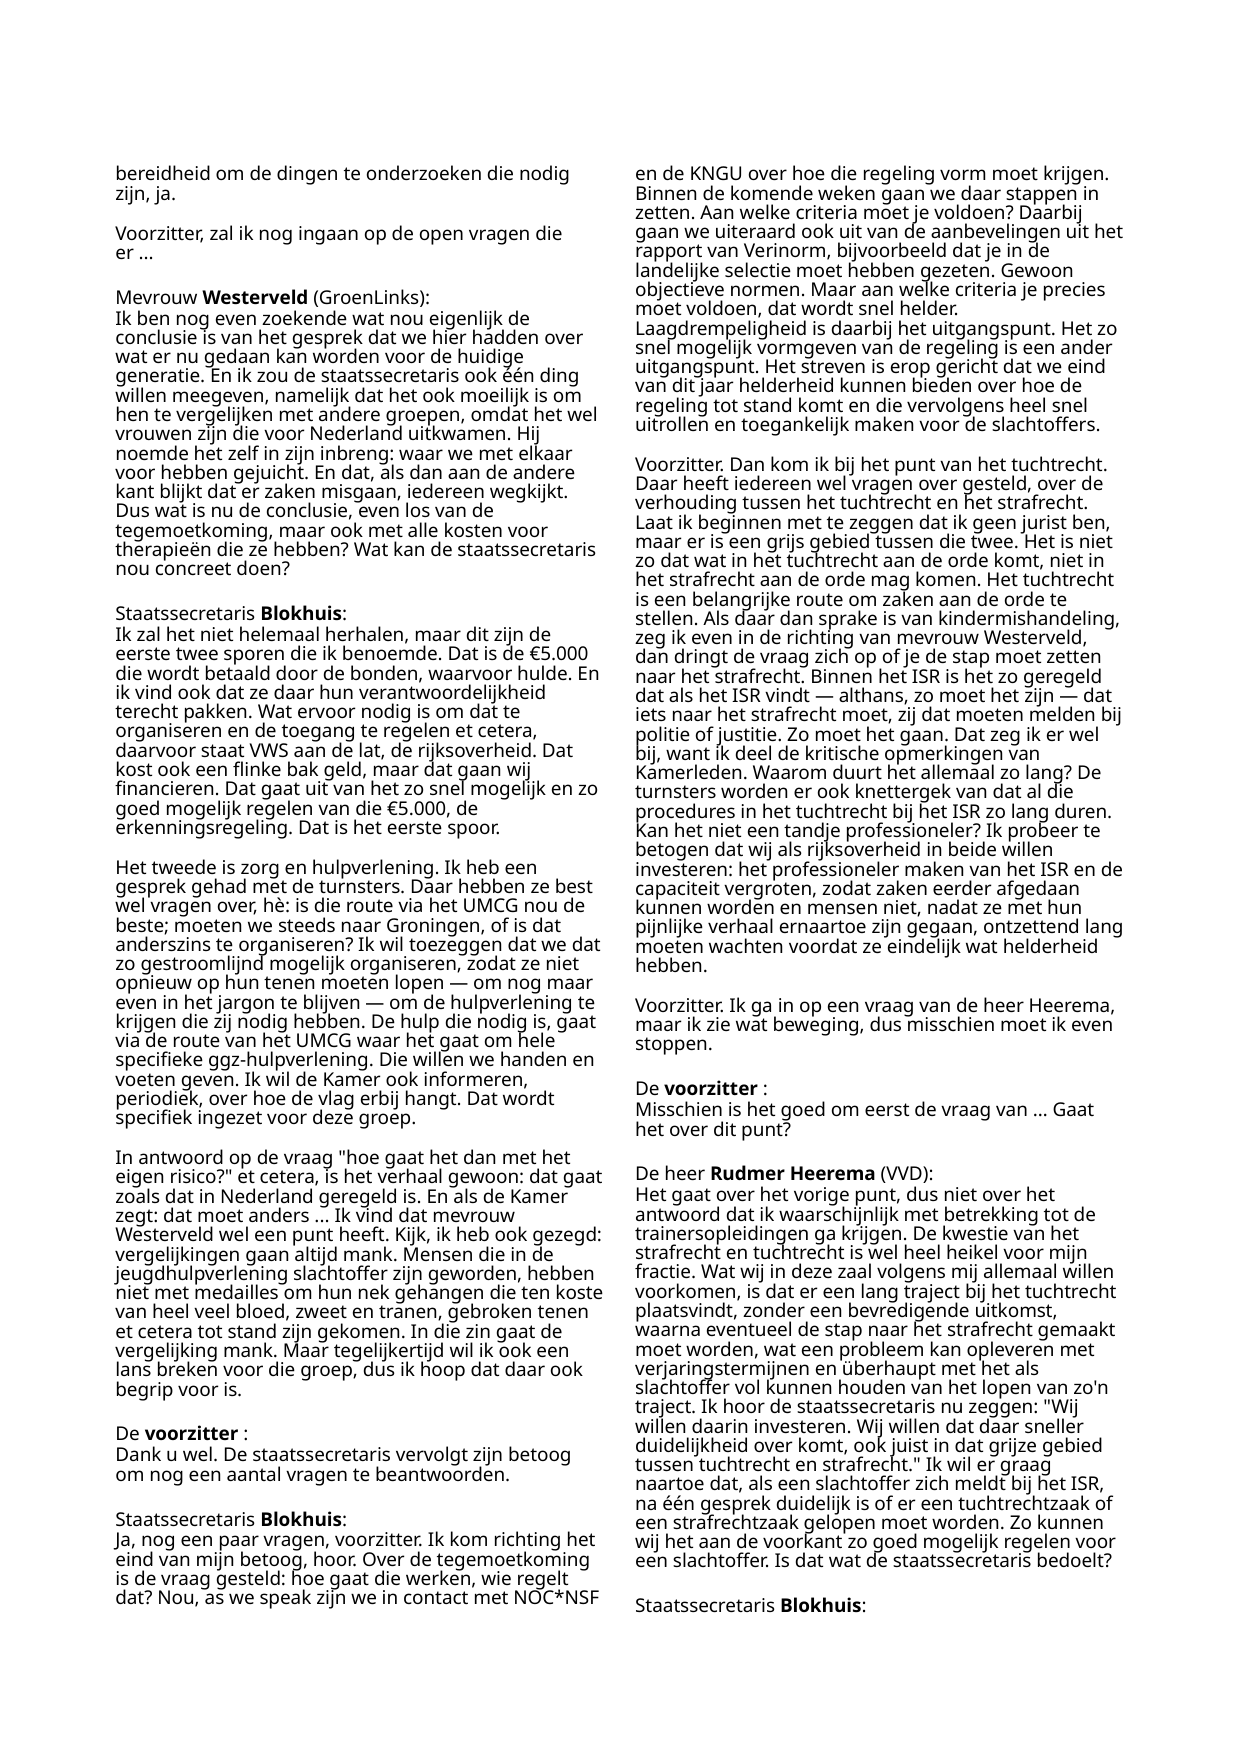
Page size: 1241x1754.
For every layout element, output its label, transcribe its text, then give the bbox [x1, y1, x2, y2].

text en de KNGU over hoe die regeling vorm moet krijgen. Binnen de komende weken gaan we daar stappen in zetten. Aan welke criteria moet je voldoen? Daarbij gaan we uiteraard ook uit van de aanbevelingen uit het rapport van Verinorm, bijvoorbeeld dat je in de landelijke selectie moet hebben gezeten. Gewoon objectieve normen. Maar aan welke criteria je precies moet voldoen, dat wordt snel helder. Laagdrempeligheid is daarbij het uitgangspunt. Het zo snel mogelijk vormgeven van de regeling is een ander uitgangspunt. Het streven is erop gericht dat we eind van dit jaar helderheid kunnen bieden over hoe de regeling tot stand komt en die vervolgens heel snel uitrollen en toegankelijk maken voor de slachtoffers. [635, 165, 1125, 435]
text Misschien is het goed om eerst de vraag van … Gaat het over dit punt? [635, 1101, 1125, 1140]
text Voorzitter. Ik ga in op een vraag van de heer Heerema, maar ik zie wat beweging, dus misschien moet ik even stoppen. [635, 997, 1125, 1055]
text Staatssecretaris Blokhuis: [635, 1593, 1125, 1618]
text De voorzitter : [115, 1421, 605, 1446]
text Mevrouw Westerveld (GroenLinks): [115, 284, 605, 310]
text In antwoord op de vraag "hoe gaat het dan met het eigen risico?" et cetera, is het verhaal gewoon: dat gaat zoals dat in Nederland geregeld is. En als de Kamer zegt: dat moet anders ... Ik vind dat mevrouw Westerveld wel een punt heeft. Kijk, ik heb ook gezegd: vergelijkingen gaan altijd mank. Mensen die in de jeugdhulpverlening slachtoffer zijn geworden, hebben niet met medailles om hun nek gehangen die ten koste van heel veel bloed, zweet en tranen, gebroken tenen et cetera tot stand zijn gekomen. In die zin gaat de vergelijking mank. Maar tegelijkertijd wil ik ook een lans breken voor die groep, dus ik hoop dat daar ook begrip voor is. [115, 1149, 605, 1400]
text Voorzitter. Dan kom ik bij het punt van het tuchtrecht. Daar heeft iedereen wel vragen over gesteld, over de verhouding tussen het tuchtrecht en het strafrecht. Laat ik beginnen met te zeggen dat ik geen jurist ben, maar er is een grijs gebied tussen die twee. Het is niet zo dat wat in het tuchtrecht aan de orde komt, niet in het strafrecht aan de orde mag komen. Het tuchtrecht is een belangrijke route om zaken aan de orde te stellen. Als daar dan sprake is van kindermishandeling, zeg ik even in de richting van mevrouw Westerveld, dan dringt de vraag zich op of je de stap moet zetten naar het strafrecht. Binnen het ISR is het zo geregeld dat als het ISR vindt — althans, zo moet het zijn — dat iets naar het strafrecht moet, zij dat moeten melden bij politie of justitie. Zo moet het gaan. Dat zeg ik er wel bij, want ik deel de kritische opmerkingen van Kamerleden. Waarom duurt het allemaal zo lang? De turnsters worden er ook knettergek van dat al die procedures in het tuchtrecht bij het ISR zo lang duren. Kan het niet een tandje professioneler? Ik probeer te betogen dat wij als rijksoverheid in beide willen investeren: het professioneler maken van het ISR en de capaciteit vergroten, zodat zaken eerder afgedaan kunnen worden en mensen niet, nadat ze met hun pijnlijke verhaal ernaartoe zijn gegaan, ontzettend lang moeten wachten voordat ze eindelijk wat helderheid hebben. [635, 456, 1125, 976]
text Ik zal het niet helemaal herhalen, maar dit zijn de eerste twee sporen die ik benoemde. Dat is de €5.000 die wordt betaald door de bonden, waarvoor hulde. En ik vind ook dat ze daar hun verantwoordelijkheid terecht pakken. Wat ervoor nodig is om dat te organiseren en de toegang te regelen et cetera, daarvoor staat VWS aan de lat, de rijksoverheid. Dat kost ook een flinke bak geld, maar dat gaan wij financieren. Dat gaat uit van het zo snel mogelijk en zo goed mogelijk regelen van die €5.000, de erkenningsregeling. Dat is het eerste spoor. [115, 626, 605, 838]
text Ik ben nog even zoekende wat nou eigenlijk de conclusie is van het gesprek dat we hier hadden over wat er nu gedaan kan worden voor de huidige generatie. En ik zou de staatssecretaris ook één ding willen meegeven, namelijk dat het ook moeilijk is om hen te vergelijken met andere groepen, omdat het wel vrouwen zijn die voor Nederland uitkwamen. Hij noemde het zelf in zijn inbreng: waar we met elkaar voor hebben gejuicht. En dat, als dan aan de andere kant blijkt dat er zaken misgaan, iedereen wegkijkt. Dus wat is nu de conclusie, even los van de tegemoetkoming, maar ook met alle kosten voor therapieën die ze hebben? Wat kan de staatssecretaris nou concreet doen? [115, 310, 605, 579]
text Ja, nog een paar vragen, voorzitter. Ik kom richting het eind van mijn betoog, hoor. Over de tegemoetkoming is de vraag gesteld: hoe gaat die werken, wie regelt dat? Nou, as we speak zijn we in contact met NOC*NSF [115, 1531, 605, 1608]
text Het tweede is zorg en hulpverlening. Ik heb een gesprek gehad met de turnsters. Daar hebben ze best wel vragen over, hè: is die route via het UMCG nou de beste; moeten we steeds naar Groningen, of is dat anderszins te organiseren? Ik wil toezeggen dat we dat zo gestroomlijnd mogelijk organiseren, zodat ze niet opnieuw op hun tenen moeten lopen — om nog maar even in het jargon te blijven — om de hulpverlening te krijgen die zij nodig hebben. De hulp die nodig is, gaat via de route van het UMCG waar het gaat om hele specifieke ggz-hulpverlening. Die willen we handen en voeten geven. Ik wil de Kamer ook informeren, periodiek, over hoe de vlag erbij hangt. Dat wordt specifiek ingezet voor deze groep. [115, 859, 605, 1128]
text Staatssecretaris Blokhuis: [115, 1506, 605, 1531]
text Staatssecretaris Blokhuis: [115, 600, 605, 626]
text De heer Rudmer Heerema (VVD): [635, 1161, 1125, 1186]
text Dank u wel. De staatssecretaris vervolgt zijn betoog om nog een aantal vragen te beantwoorden. [115, 1446, 605, 1485]
text De voorzitter : [635, 1076, 1125, 1101]
text Het gaat over het vorige punt, dus niet over het antwoord dat ik waarschijnlijk met betrekking tot de trainersopleidingen ga krijgen. De kwestie van het strafrecht en tuchtrecht is wel heel heikel voor mijn fractie. Wat wij in deze zaal volgens mij allemaal willen voorkomen, is dat er een lang traject bij het tuchtrecht plaatsvindt, zonder een bevredigende uitkomst, waarna eventueel de stap naar het strafrecht gemaakt moet worden, wat een probleem kan opleveren met verjaringstermijnen en überhaupt met het als slachtoffer vol kunnen houden van het lopen van zo'n traject. Ik hoor de staatssecretaris nu zeggen: "Wij willen daarin investeren. Wij willen dat daar sneller duidelijkheid over komt, ook juist in dat grijze gebied tussen tuchtrecht en strafrecht." Ik wil er graag naartoe dat, als een slachtoffer zich meldt bij het ISR, na één gesprek duidelijk is of er een tuchtrechtzaak of een strafrechtzaak gelopen moet worden. Zo kunnen wij het aan de voorkant zo goed mogelijk regelen voor een slachtoffer. Is dat wat de staatssecretaris bedoelt? [635, 1186, 1125, 1572]
text bereidheid om de dingen te onderzoeken die nodig zijn, ja. [115, 165, 605, 204]
text Voorzitter, zal ik nog ingaan op de open vragen die er ... [115, 224, 605, 263]
